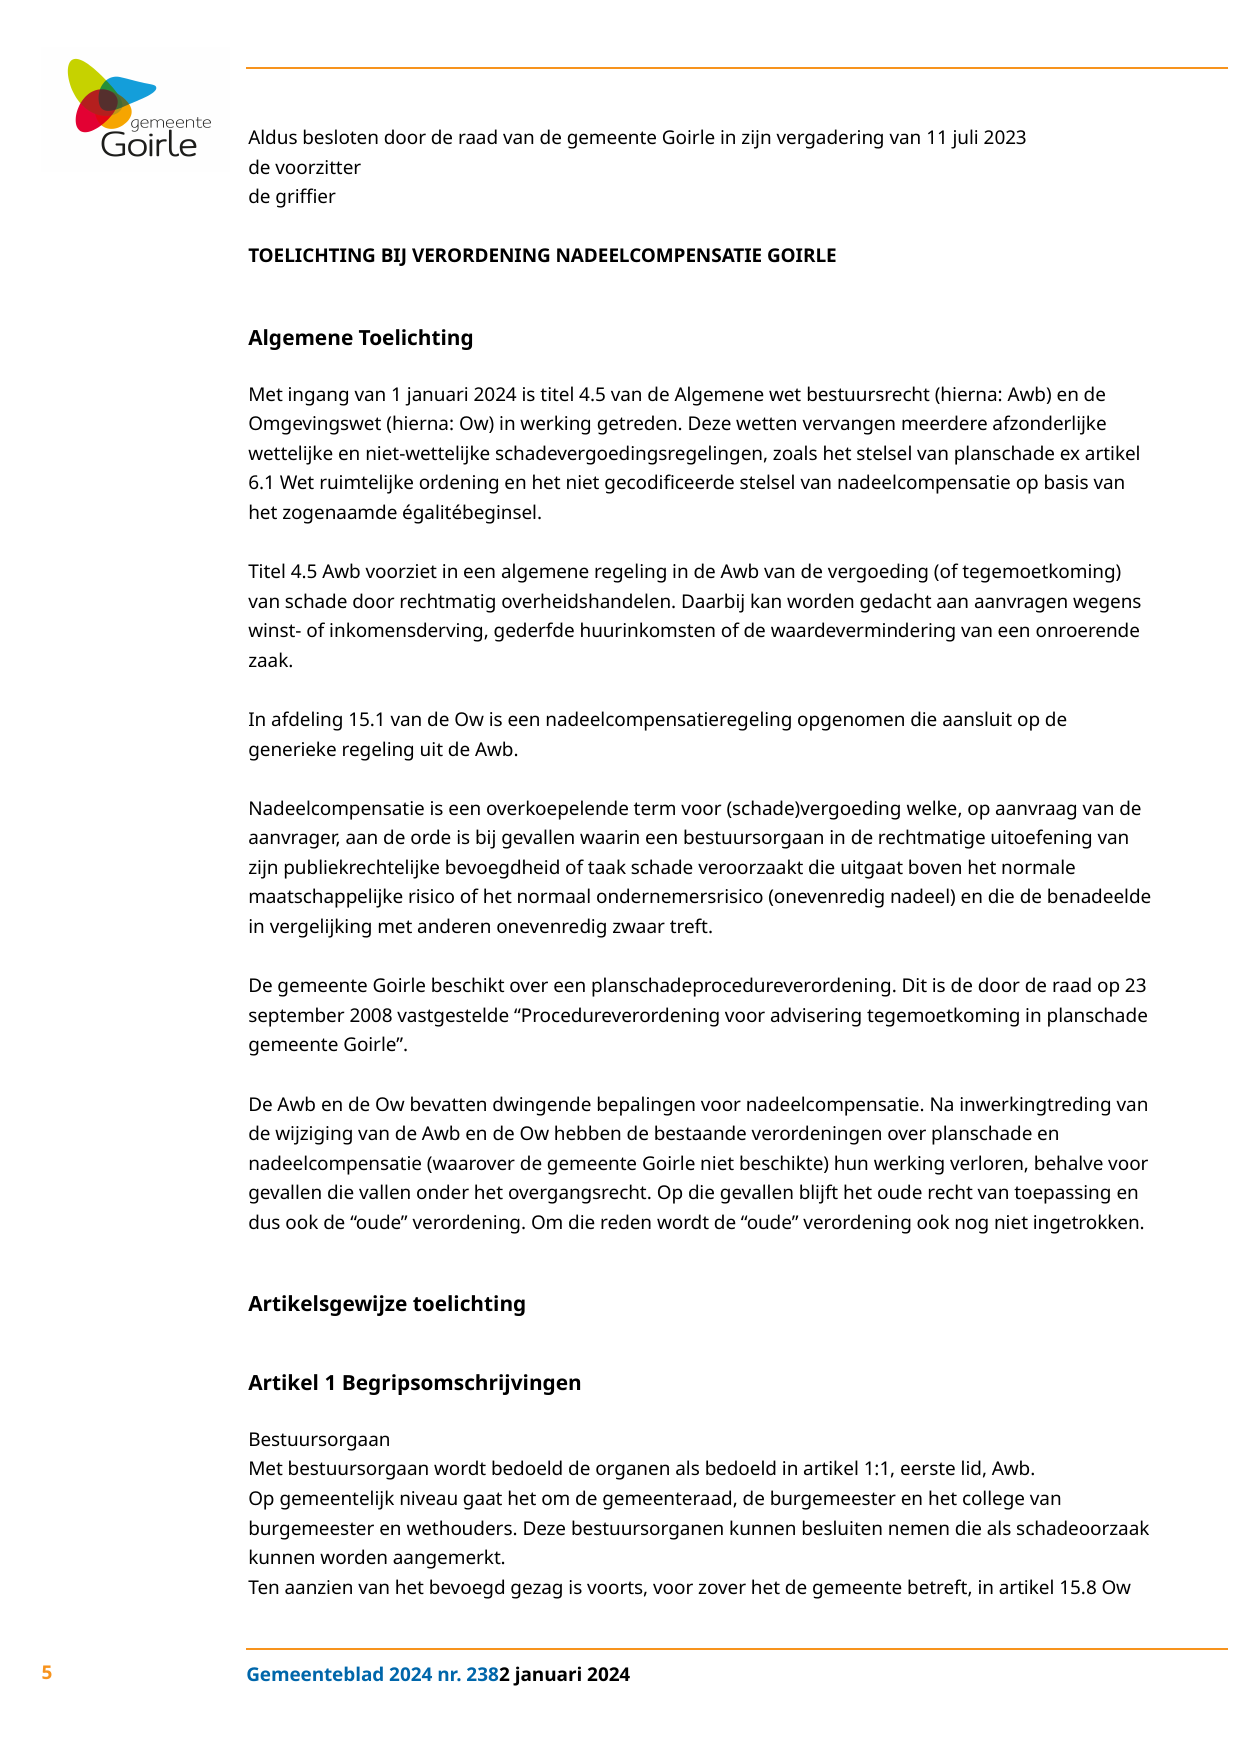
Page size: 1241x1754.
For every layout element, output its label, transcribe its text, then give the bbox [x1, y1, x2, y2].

text Aldus besloten door de raad van de gemeente Goirle in zijn vergadering van 11 juli 2023 [248, 124, 1152, 150]
text Met bestuursorgaan wordt bedoeld de organen als bedoeld in artikel 1:1, eerste lid, Awb. [248, 1456, 1152, 1481]
text Bestuursorgaan [248, 1426, 1152, 1452]
text Op gemeentelijk niveau gaat het om de gemeenteraad, de burgemeester en het college van burgemeester en wethouders. Deze bestuursorganen kunnen besluiten nemen die als schadeoorzaak kunnen worden aangemerkt. [248, 1485, 1152, 1570]
text Ten aanzien van het bevoegd gezag is voorts, voor zover het de gemeente betreft, in artikel 15.8 Ow [248, 1574, 1152, 1599]
picture [41, 47, 231, 172]
text de voorzitter [248, 154, 1152, 180]
text Artikel 1 Begripsomschrijvingen [248, 1368, 1152, 1396]
text De Awb en de Ow bevatten dwingende bepalingen voor nadeelcompensatie. Na inwerkingtreding van de wijziging van de Awb en de Ow hebben de bestaande verordeningen over planschade en nadeelcompensatie (waarover de gemeente Goirle niet beschikte) hun werking verloren, behalve voor gevallen die vallen onder het overgangsrecht. Op die gevallen blijft het oude recht van toepassing en dus ook de “oude” verordening. Om die reden wordt de “oude” verordening ook nog niet ingetrokken. [248, 1091, 1152, 1235]
text In afdeling 15.1 van de Ow is een nadeelcompensatieregeling opgenomen die aansluit op de generieke regeling uit de Awb. [248, 706, 1152, 761]
text Artikelsgewijze toelichting [248, 1289, 1152, 1317]
text De gemeente Goirle beschikt over een planschadeprocedureverordening. Dit is de door de raad op 23 september 2008 vastgestelde “Procedureverordening voor advisering tegemoetkoming in planschade gemeente Goirle”. [248, 972, 1152, 1057]
text Titel 4.5 Awb voorziet in een algemene regeling in de Awb van de vergoeding (of tegemoetkoming) van schade door rechtmatig overheidshandelen. Daarbij kan worden gedacht aan aanvragen wegens winst- of inkomensderving, gederfde huurinkomsten of de waardevermindering van een onroerende zaak. [248, 558, 1152, 673]
text Met ingang van 1 januari 2024 is titel 4.5 van de Algemene wet bestuursrecht (hierna: Awb) en de Omgevingswet (hierna: Ow) in werking getreden. Deze wetten vervangen meerdere afzonderlijke wettelijke en niet-wettelijke schadevergoedingsregelingen, zoals het stelsel van planschade ex artikel 6.1 Wet ruimtelijke ordening en het niet gecodificeerde stelsel van nadeelcompensatie op basis van het zogenaamde égalitébeginsel. [248, 381, 1152, 525]
text Nadeelcompensatie is een overkoepelende term voor (schade)vergoeding welke, op aanvraag van de aanvrager, aan de orde is bij gevallen waarin een bestuursorgaan in de rechtmatige uitoefening van zijn publiekrechtelijke bevoegdheid of taak schade veroorzaakt die uitgaat boven het normale maatschappelijke risico of het normaal ondernemersrisico (onevenredig nadeel) en die de benadeelde in vergelijking met anderen onevenredig zwaar treft. [248, 795, 1152, 939]
text de griffier [248, 183, 1152, 209]
text Algemene Toelichting [248, 323, 1152, 351]
text TOELICHTING BIJ VERORDENING NADEELCOMPENSATIE GOIRLE [248, 243, 1152, 268]
